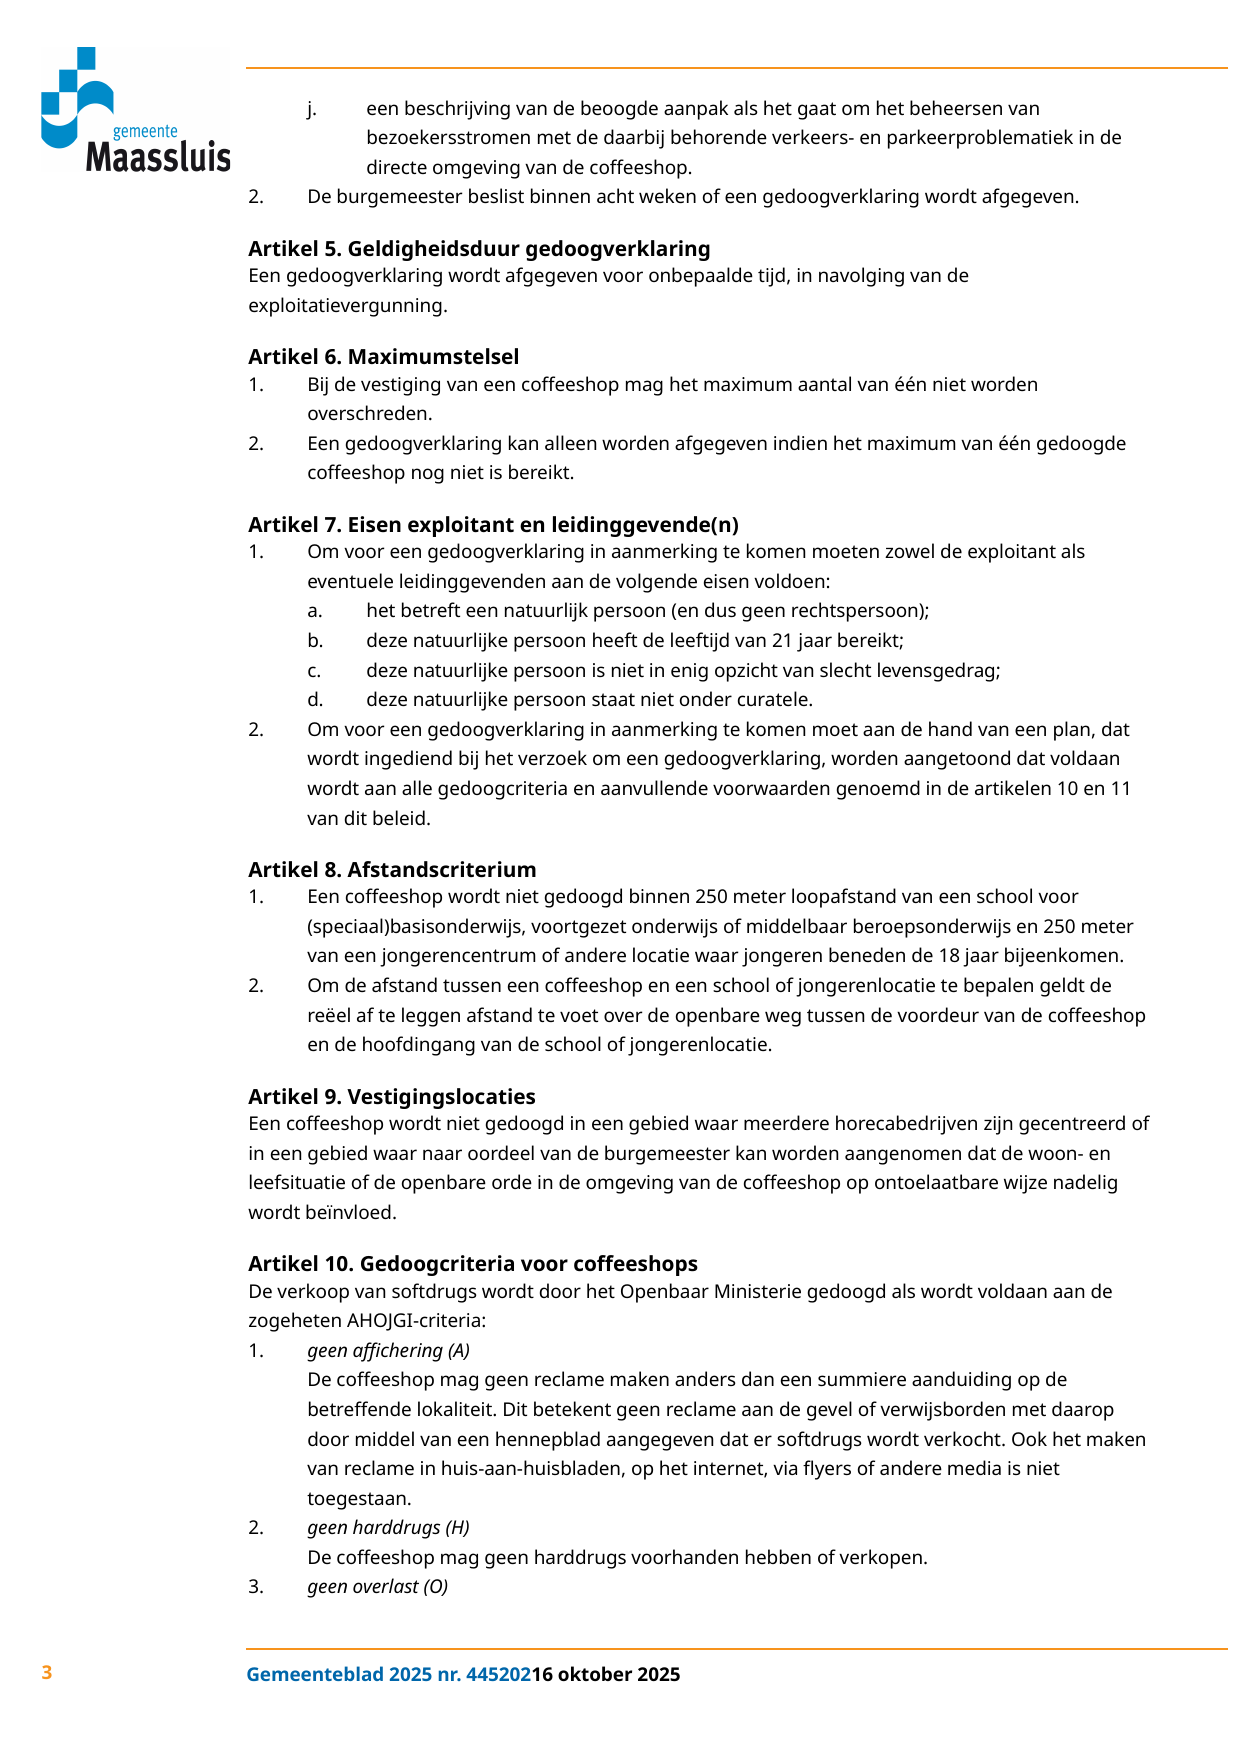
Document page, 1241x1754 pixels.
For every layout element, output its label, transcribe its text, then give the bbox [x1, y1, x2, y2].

list het betreft een natuurlijk persoon (en dus geen rechtspersoon); [307, 598, 1152, 623]
picture [41, 47, 231, 172]
list De coffeeshop mag geen harddrugs voorhanden hebben of verkopen. [248, 1544, 1152, 1570]
list Een gedoogverklaring kan alleen worden afgegeven indien het maximum van één gedoogde coffeeshop nog niet is bereikt. [248, 430, 1152, 485]
text Artikel 5. Geldigheidsduur gedoogverklaring [248, 234, 1152, 262]
text De verkoop van softdrugs wordt door het Openbaar Ministerie gedoogd als wordt voldaan aan de zogeheten AHOJGI-criteria: [248, 1278, 1152, 1333]
list Om voor een gedoogverklaring in aanmerking te komen moeten zowel de exploitant als eventuele leidinggevenden aan de volgende eisen voldoen: [248, 538, 1152, 594]
picture [41, 47, 77, 92]
list Een coffeeshop wordt niet gedoogd binnen 250 meter loopafstand van een school voor (speciaal)basisonderwijs, voortgezet onderwijs of middelbaar beroepsonderwijs en 250 meter van een jongerencentrum of andere locatie waar jongeren beneden de 18 jaar bijeenkomen. [248, 883, 1152, 968]
list een beschrijving van de beoogde aanpak als het gaat om het beheersen van bezoekersstromen met de daarbij behorende verkeers- en parkeerproblematiek in de directe omgeving van de coffeeshop. [307, 95, 1152, 180]
list De coffeeshop mag geen reclame maken anders dan een summiere aanduiding op de betreffende lokaliteit. Dit betekent geen reclame aan de gevel of verwijsborden met daarop door middel van een hennepblad aangegeven dat er softdrugs wordt verkocht. Ook het maken van reclame in huis-aan-huisbladen, op het internet, via flyers of andere media is niet toegestaan. [248, 1367, 1152, 1511]
text Een coffeeshop wordt niet gedoogd in een gebied waar meerdere horecabedrijven zijn gecentreerd of in een gebied waar naar oordeel van de burgemeester kan worden aangenomen dat de woon- en leefsituatie of de openbare orde in de omgeving van de coffeeshop op ontoelaatbare wijze nadelig wordt beïnvloed. [248, 1110, 1152, 1225]
list deze natuurlijke persoon staat niet onder curatele. [307, 686, 1152, 712]
text Artikel 9. Vestigingslocaties [248, 1082, 1152, 1110]
list geen harddrugs (H) [248, 1514, 1152, 1540]
text Een gedoogverklaring wordt afgegeven voor onbepaalde tijd, in navolging van de exploitatievergunning. [248, 262, 1152, 318]
text Artikel 6. Maximumstelsel [248, 342, 1152, 371]
text Artikel 7. Eisen exploitant en leidinggevende(n) [248, 510, 1152, 538]
list Om de afstand tussen een coffeeshop en een school of jongerenlocatie te bepalen geldt de reëel af te leggen afstand te voet over de openbare weg tussen de voordeur van de coffeeshop en de hoofdingang van de school of jongerenlocatie. [248, 972, 1152, 1057]
list Om voor een gedoogverklaring in aanmerking te komen moet aan de hand van een plan, dat wordt ingediend bij het verzoek om een gedoogverklaring, worden aangetoond dat voldaan wordt aan alle gedoogcriteria en aanvullende voorwaarden genoemd in de artikelen 10 en 11 van dit beleid. [248, 716, 1152, 830]
list deze natuurlijke persoon heeft de leeftijd van 21 jaar bereikt; [307, 627, 1152, 653]
list De burgemeester beslist binnen acht weken of een gedoogverklaring wordt afgegeven. [248, 183, 1152, 209]
list deze natuurlijke persoon is niet in enig opzicht van slecht levensgedrag; [307, 657, 1152, 682]
text Artikel 10. Gedoogcriteria voor coffeeshops [248, 1249, 1152, 1278]
list Bij de vestiging van een coffeeshop mag het maximum aantal van één niet worden overschreden. [248, 371, 1152, 426]
text Artikel 8. Afstandscriterium [248, 855, 1152, 883]
list geen affichering (A) [248, 1337, 1152, 1363]
list geen overlast (O) [248, 1574, 1152, 1599]
